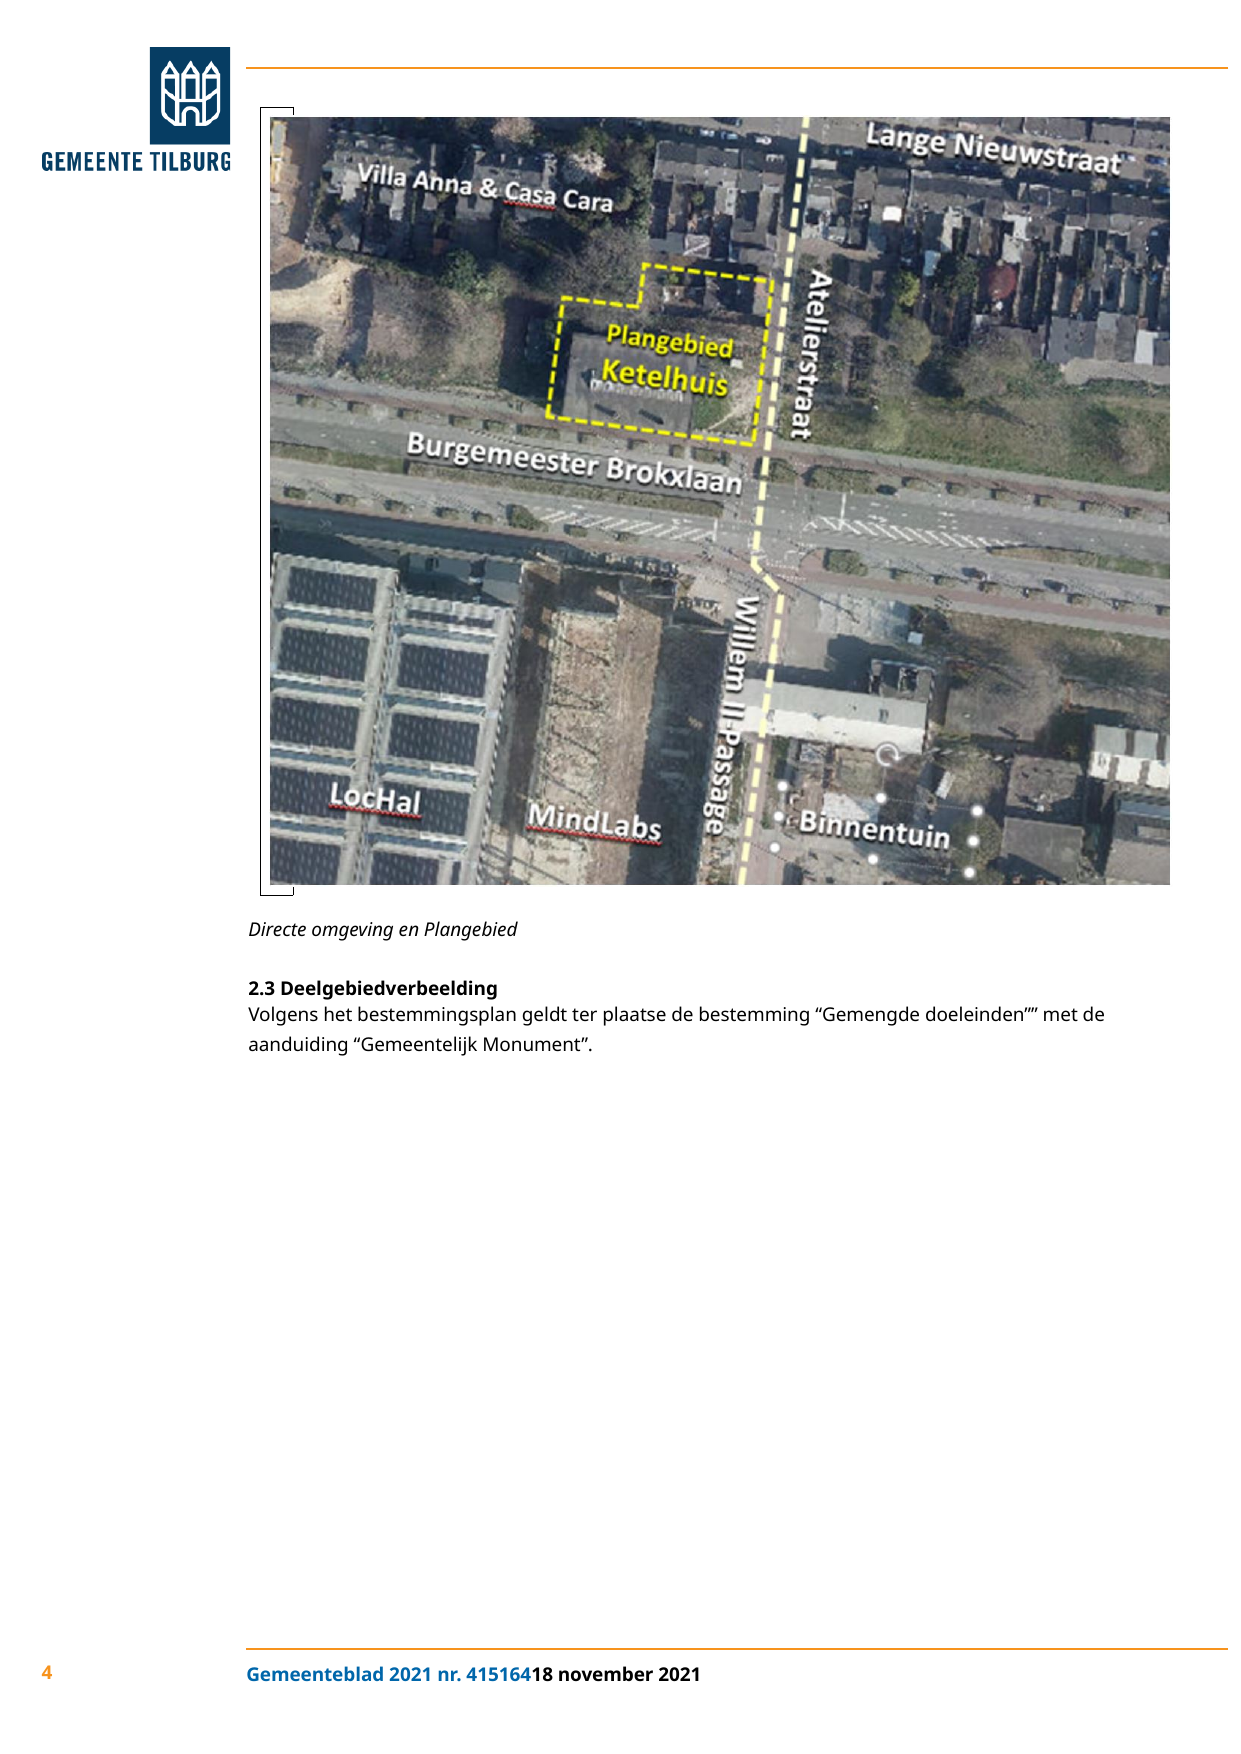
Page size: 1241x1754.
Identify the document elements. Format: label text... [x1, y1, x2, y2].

picture [268, 115, 1173, 887]
text Directe omgeving en Plangebied [248, 916, 1152, 942]
text Volgens het bestemmingsplan geldt ter plaatse de bestemming “Gemengde doeleinden”” met de aanduiding “Gemeentelijk Monument”. [248, 1001, 1152, 1057]
picture [41, 47, 231, 172]
text 2.3 Deelgebiedverbeelding [248, 976, 1152, 1001]
